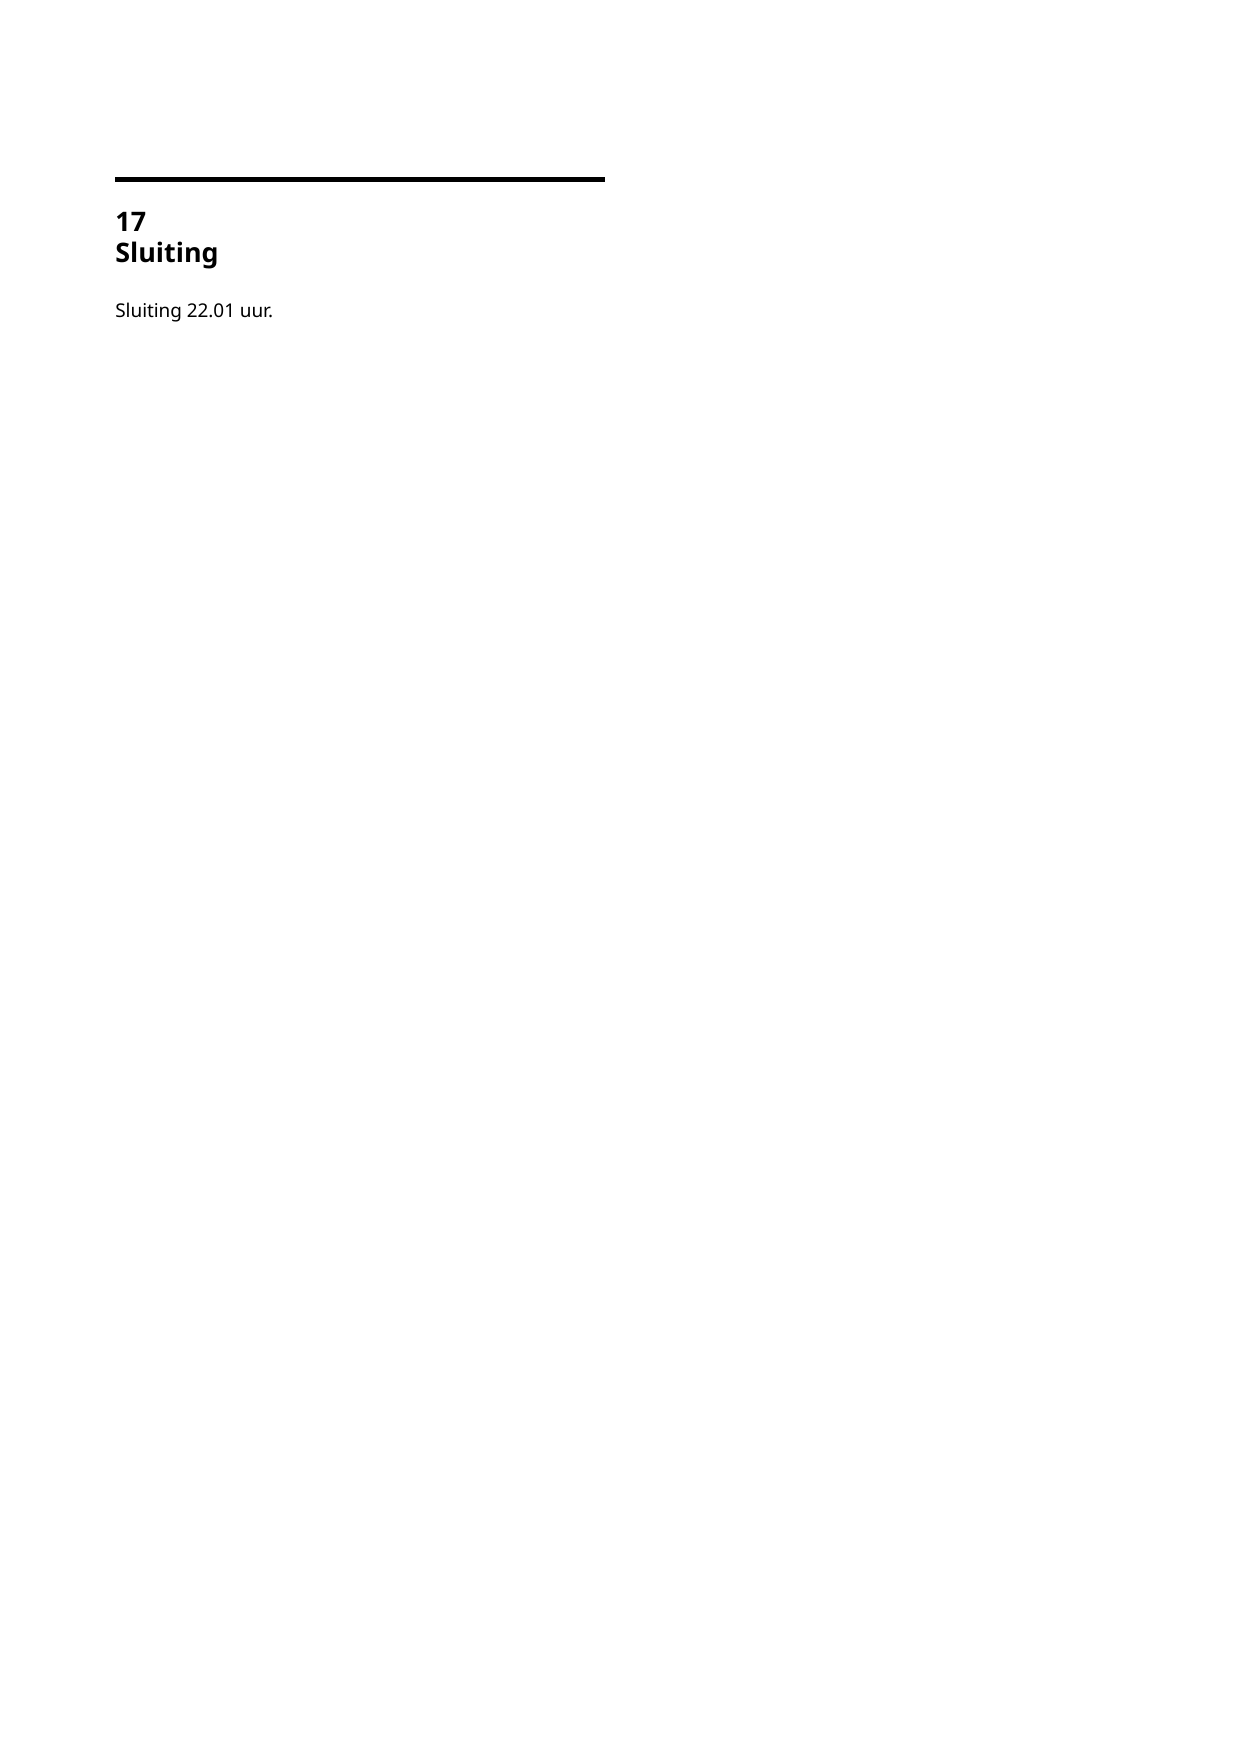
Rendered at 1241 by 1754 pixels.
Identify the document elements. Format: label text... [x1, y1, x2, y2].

text Sluiting [115, 239, 605, 283]
text 17 [115, 203, 605, 239]
text Sluiting 22.01 uur. [115, 302, 605, 322]
